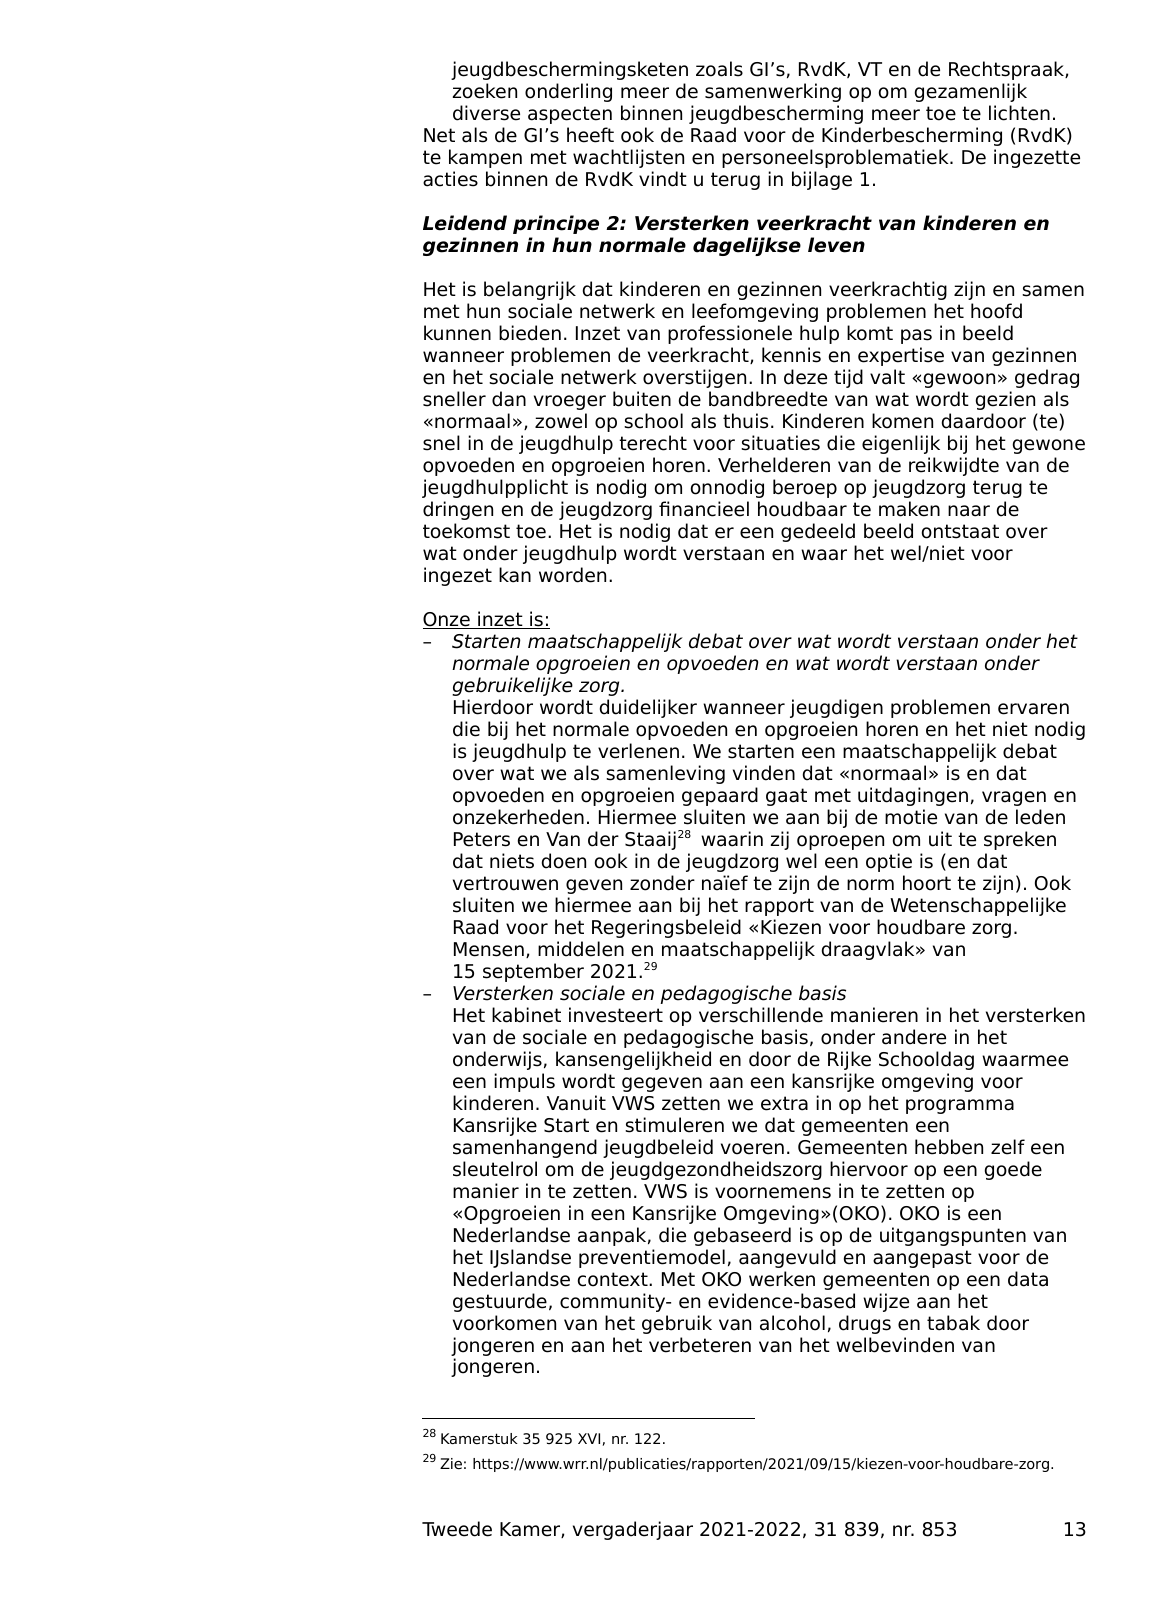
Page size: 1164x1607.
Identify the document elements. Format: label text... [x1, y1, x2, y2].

text – Starten maatschappelijk debat over wat wordt verstaan onder het normale opgroeien en opvoeden en wat wordt verstaan onder gebruikelijke zorg. [422, 631, 1087, 697]
text – Versterken sociale en pedagogische basis [422, 983, 1087, 1005]
text Net als de GI’s heeft ook de Raad voor de Kinderbescherming (RvdK) te kampen met wachtlijsten en personeelsproblematiek. De ingezette acties binnen de RvdK vindt u terug in bijlage 1. [422, 125, 1087, 191]
subtitle Onze inzet is: [422, 609, 1087, 631]
text Kamerstuk 35 925 XVI, nr. 122. [422, 1427, 1087, 1449]
text Zie: https://www.wrr.nl/publicaties/rapporten/2021/09/15/kiezen-voor-houdbare-zorg. [422, 1452, 1087, 1474]
text Hierdoor wordt duidelijker wanneer jeugdigen problemen ervaren die bij het normale opvoeden en opgroeien horen en het niet nodig is jeugdhulp te verlenen. We starten een maatschappelijk debat over wat we als samenleving vinden dat «normaal» is en dat opvoeden en opgroeien gepaard gaat met uitdagingen, vragen en onzekerheden. Hiermee sluiten we aan bij de motie van de leden Peters en Van der Staaij waarin zij oproepen om uit te spreken dat niets doen ook in de jeugdzorg wel een optie is (en dat vertrouwen geven zonder naïef te zijn de norm hoort te zijn). Ook sluiten we hiermee aan bij het rapport van de Wetenschappelijke Raad voor het Regeringsbeleid «Kiezen voor houdbare zorg. Mensen, middelen en maatschappelijk draagvlak» van 15 september 2021. [452, 697, 1087, 983]
text jeugdbeschermingsketen zoals GI’s, RvdK, VT en de Rechtspraak, zoeken onderling meer de samenwerking op om gezamenlijk diverse aspecten binnen jeugdbescherming meer toe te lichten. [422, 59, 1087, 125]
text Het is belangrijk dat kinderen en gezinnen veerkrachtig zijn en samen met hun sociale netwerk en leefomgeving problemen het hoofd kunnen bieden. Inzet van professionele hulp komt pas in beeld wanneer problemen de veerkracht, kennis en expertise van gezinnen en het sociale netwerk overstijgen. In deze tijd valt «gewoon» gedrag sneller dan vroeger buiten de bandbreedte van wat wordt gezien als «normaal», zowel op school als thuis. Kinderen komen daardoor (te) snel in de jeugdhulp terecht voor situaties die eigenlijk bij het gewone opvoeden en opgroeien horen. Verhelderen van de reikwijdte van de jeugdhulpplicht is nodig om onnodig beroep op jeugdzorg terug te dringen en de jeugdzorg financieel houdbaar te maken naar de toekomst toe. Het is nodig dat er een gedeeld beeld ontstaat over wat onder jeugdhulp wordt verstaan en waar het wel/niet voor ingezet kan worden. [422, 279, 1087, 587]
subtitle Leidend principe 2: Versterken veerkracht van kinderen en gezinnen in hun normale dagelijkse leven [422, 213, 1087, 257]
text Het kabinet investeert op verschillende manieren in het versterken van de sociale en pedagogische basis, onder andere in het onderwijs, kansengelijkheid en door de Rijke Schooldag waarmee een impuls wordt gegeven aan een kansrijke omgeving voor kinderen. Vanuit VWS zetten we extra in op het programma Kansrijke Start en stimuleren we dat gemeenten een samenhangend jeugdbeleid voeren. Gemeenten hebben zelf een sleutelrol om de jeugdgezondheidszorg hiervoor op een goede manier in te zetten. VWS is voornemens in te zetten op «Opgroeien in een Kansrijke Omgeving»(OKO). OKO is een Nederlandse aanpak, die gebaseerd is op de uitgangspunten van het IJslandse preventiemodel, aangevuld en aangepast voor de Nederlandse context. Met OKO werken gemeenten op een data gestuurde, community- en evidence-based wijze aan het voorkomen van het gebruik van alcohol, drugs en tabak door jongeren en aan het verbeteren van het welbevinden van jongeren. [452, 1005, 1087, 1378]
